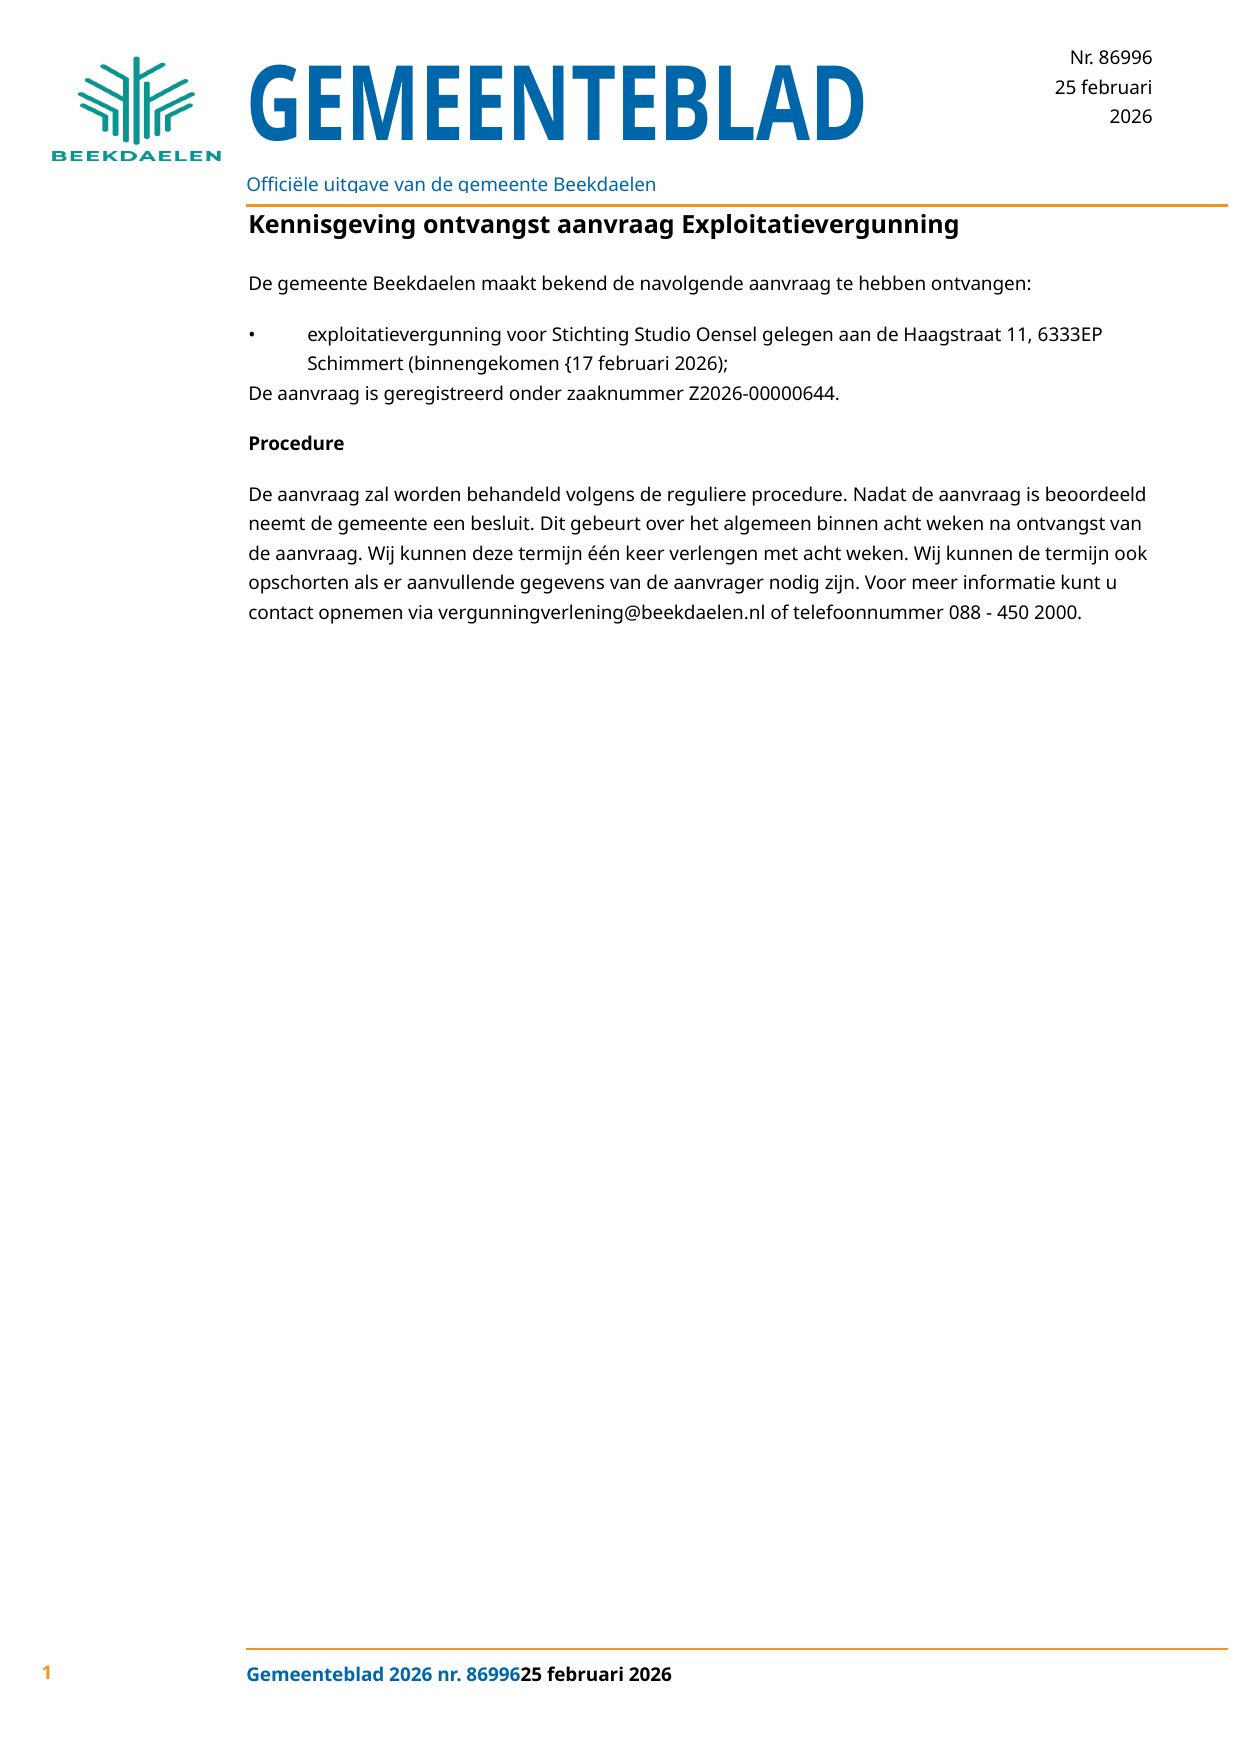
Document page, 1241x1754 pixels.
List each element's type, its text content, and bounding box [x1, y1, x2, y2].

text De aanvraag is geregistreerd onder zaaknummer Z2026-00000644. [248, 380, 1152, 406]
text Kennisgeving ontvangst aanvraag Exploitatievergunning [248, 207, 1152, 241]
picture [41, 47, 231, 172]
text Procedure [248, 430, 1152, 456]
text De aanvraag zal worden behandeld volgens de reguliere procedure. Nadat de aanvraag is beoordeeld neemt de gemeente een besluit. Dit gebeurt over het algemeen binnen acht weken na ontvangst van de aanvraag. Wij kunnen deze termijn één keer verlengen met acht weken. Wij kunnen de termijn ook opschorten als er aanvullende gegevens van de aanvrager nodig zijn. Voor meer informatie kunt u contact opnemen via vergunningverlening@beekdaelen.nl of telefoonnummer 088 - 450 2000. [248, 481, 1152, 625]
text De gemeente Beekdaelen maakt bekend de navolgende aanvraag te hebben ontvangen: [248, 270, 1152, 296]
list exploitatievergunning voor Stichting Studio Oensel gelegen aan de Haagstraat 11, 6333EP Schimmert (binnengekomen {17 februari 2026); [248, 321, 1152, 376]
